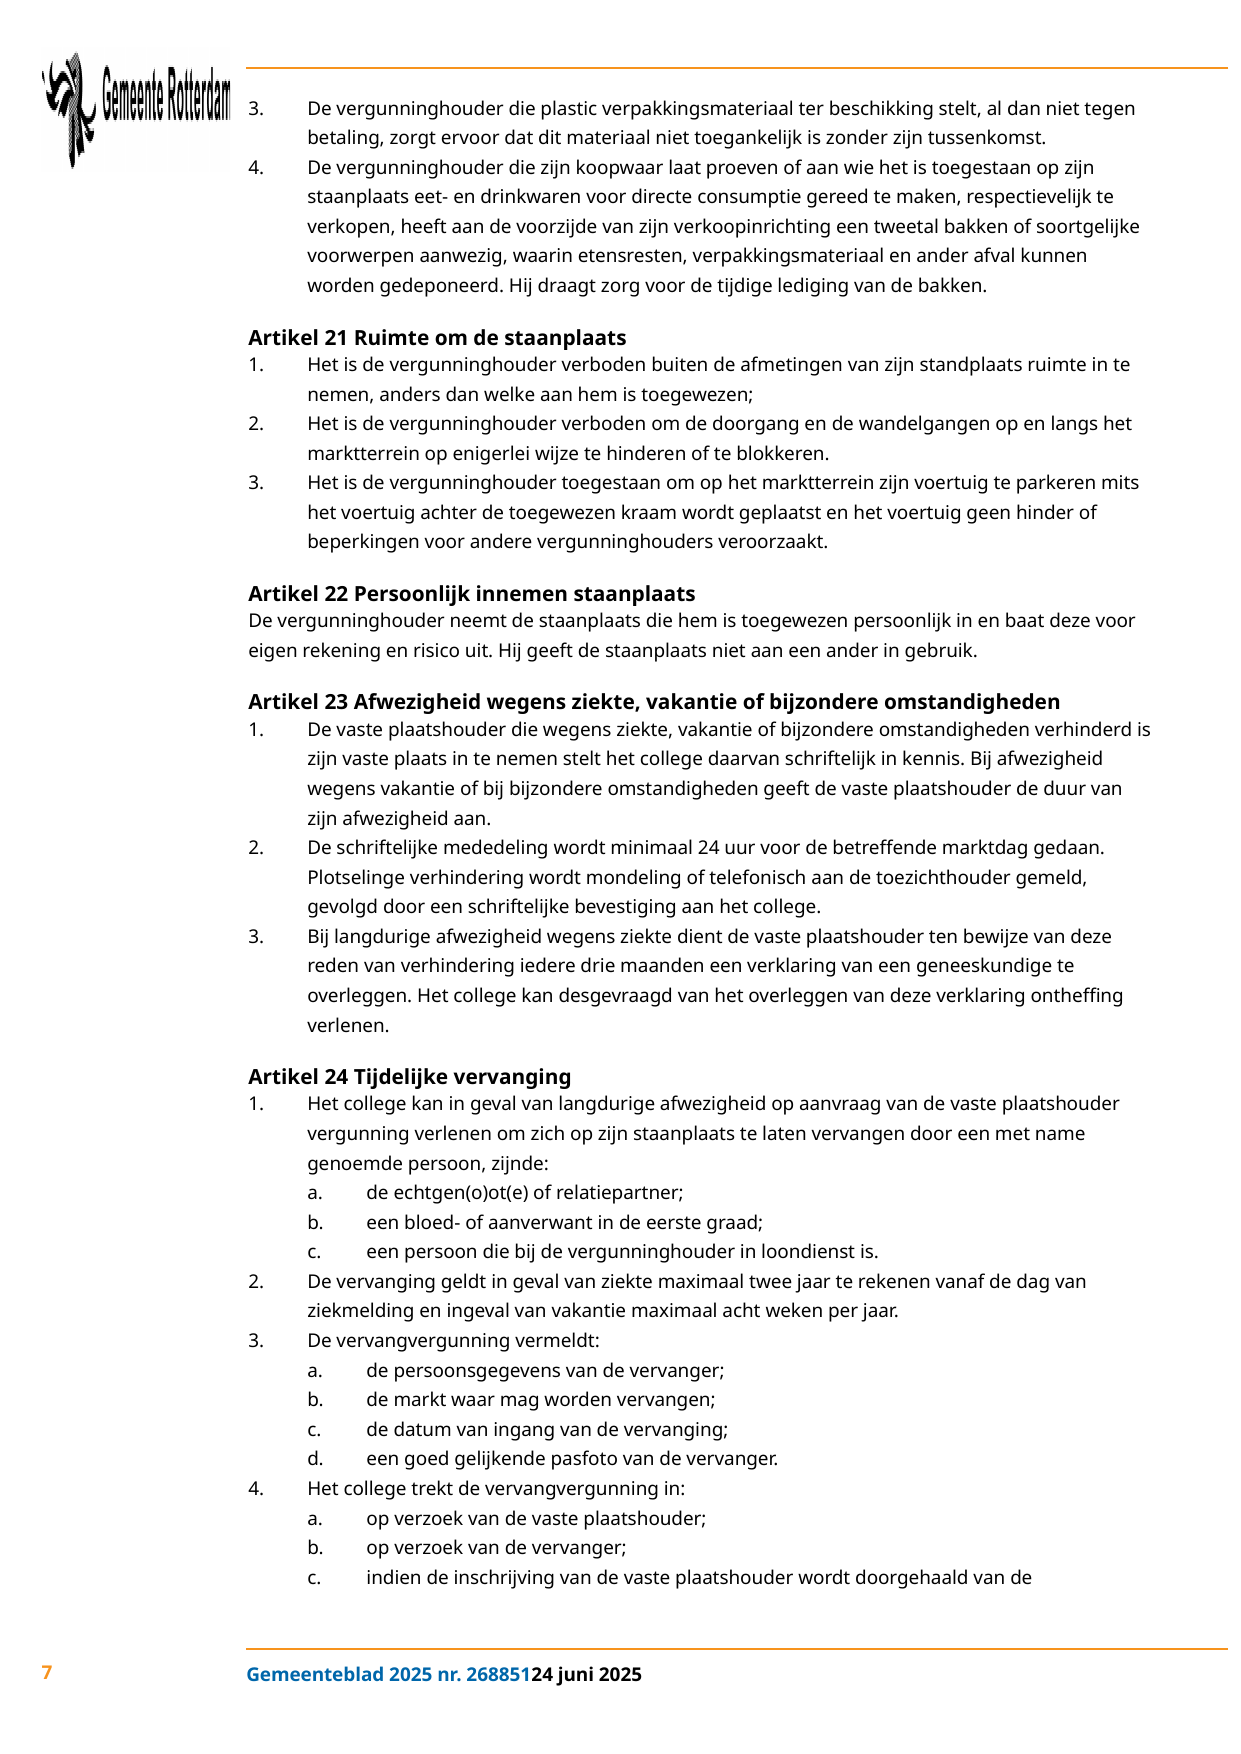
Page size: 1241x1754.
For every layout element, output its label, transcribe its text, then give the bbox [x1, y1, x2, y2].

list een goed gelijkende pasfoto van de vervanger. [307, 1446, 1152, 1471]
picture [41, 47, 231, 172]
list de datum van ingang van de vervanging; [307, 1416, 1152, 1442]
list Het is de vergunninghouder toegestaan om op het marktterrein zijn voertuig te parkeren mits het voertuig achter de toegewezen kraam wordt geplaatst en het voertuig geen hinder of beperkingen voor andere vergunninghouders veroorzaakt. [248, 469, 1152, 554]
text Artikel 21 Ruimte om de staanplaats [248, 323, 1152, 351]
list De vervanging geldt in geval van ziekte maximaal twee jaar te rekenen vanaf de dag van ziekmelding en ingeval van vakantie maximaal acht weken per jaar. [248, 1268, 1152, 1323]
list Het is de vergunninghouder verboden buiten de afmetingen van zijn standplaats ruimte in te nemen, anders dan welke aan hem is toegewezen; [248, 351, 1152, 406]
list op verzoek van de vaste plaatshouder; [307, 1505, 1152, 1531]
list De vervangvergunning vermeldt: [248, 1327, 1152, 1353]
list De schriftelijke mededeling wordt minimaal 24 uur voor de betreffende marktdag gedaan. Plotselinge verhindering wordt mondeling of telefonisch aan de toezichthouder gemeld, gevolgd door een schriftelijke bevestiging aan het college. [248, 834, 1152, 919]
list Bij langdurige afwezigheid wegens ziekte dient de vaste plaatshouder ten bewijze van deze reden van verhindering iedere drie maanden een verklaring van een geneeskundige te overleggen. Het college kan desgevraagd van het overleggen van deze verklaring ontheffing verlenen. [248, 923, 1152, 1037]
text Artikel 23 Afwezigheid wegens ziekte, vakantie of bijzondere omstandigheden [248, 687, 1152, 716]
list de markt waar mag worden vervangen; [307, 1386, 1152, 1412]
list een persoon die bij de vergunninghouder in loondienst is. [307, 1238, 1152, 1264]
list Het college kan in geval van langdurige afwezigheid op aanvraag van de vaste plaatshouder vergunning verlenen om zich op zijn staanplaats te laten vervangen door een met name genoemde persoon, zijnde: [248, 1091, 1152, 1176]
list Het is de vergunninghouder verboden om de doorgang en de wandelgangen op en langs het marktterrein op enigerlei wijze te hinderen of te blokkeren. [248, 410, 1152, 466]
list De vergunninghouder die zijn koopwaar laat proeven of aan wie het is toegestaan op zijn staanplaats eet- en drinkwaren voor directe consumptie gereed te maken, respectievelijk te verkopen, heeft aan de voorzijde van zijn verkoopinrichting een tweetal bakken of soortgelijke voorwerpen aanwezig, waarin etensresten, verpakkingsmateriaal en ander afval kunnen worden gedeponeerd. Hij draagt zorg voor de tijdige lediging van de bakken. [248, 154, 1152, 298]
list op verzoek van de vervanger; [307, 1534, 1152, 1560]
list de echtgen(o)ot(e) of relatiepartner; [307, 1179, 1152, 1205]
list De vergunninghouder die plastic verpakkingsmateriaal ter beschikking stelt, al dan niet tegen betaling, zorgt ervoor dat dit materiaal niet toegankelijk is zonder zijn tussenkomst. [248, 95, 1152, 150]
text Artikel 24 Tijdelijke vervanging [248, 1062, 1152, 1091]
text Artikel 22 Persoonlijk innemen staanplaats [248, 579, 1152, 607]
text De vergunninghouder neemt de staanplaats die hem is toegewezen persoonlijk in en baat deze voor eigen rekening en risico uit. Hij geeft de staanplaats niet aan een ander in gebruik. [248, 607, 1152, 663]
list indien de inschrijving van de vaste plaatshouder wordt doorgehaald van de [307, 1564, 1152, 1590]
list een bloed- of aanverwant in de eerste graad; [307, 1209, 1152, 1235]
list Het college trekt de vervangvergunning in: [248, 1475, 1152, 1501]
list De vaste plaatshouder die wegens ziekte, vakantie of bijzondere omstandigheden verhinderd is zijn vaste plaats in te nemen stelt het college daarvan schriftelijk in kennis. Bij afwezigheid wegens vakantie of bij bijzondere omstandigheden geeft de vaste plaatshouder de duur van zijn afwezigheid aan. [248, 716, 1152, 830]
list de persoonsgegevens van de vervanger; [307, 1357, 1152, 1383]
